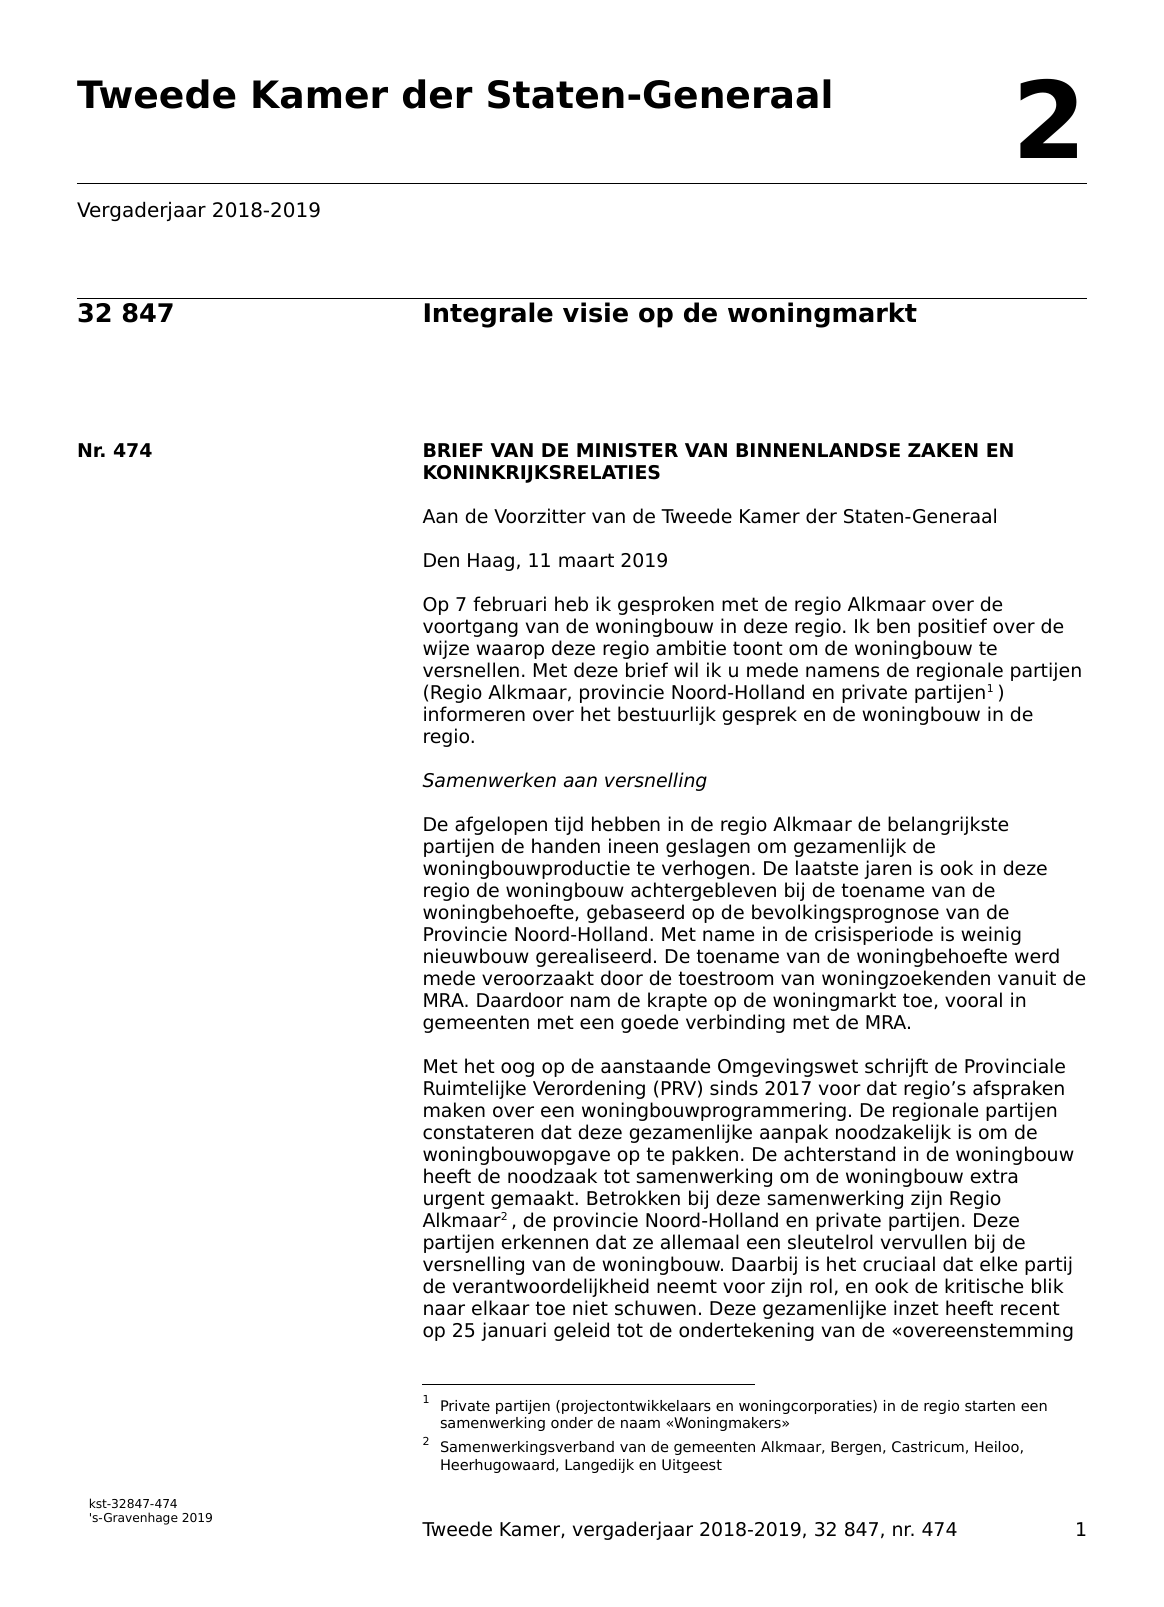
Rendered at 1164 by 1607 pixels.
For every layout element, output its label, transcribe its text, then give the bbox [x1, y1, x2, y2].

table_header 2 [886, 59, 1087, 183]
text Private partijen (projectontwikkelaars en woningcorporaties) in de regio starten een samenwerking onder de naam «Woningmakers» [422, 1393, 1087, 1432]
text 's-Gravenhage 2019 [88, 1511, 323, 1525]
text Op 7 februari heb ik gesproken met de regio Alkmaar over de voortgang van de woningbouw in deze regio. Ik ben positief over de wijze waarop deze regio ambitie toont om de woningbouw te versnellen. Met deze brief wil ik u mede namens de regionale partijen (Regio Alkmaar, provincie Noord-Holland en private partijen) informeren over het bestuurlijk gesprek en de woningbouw in de regio. [422, 594, 1087, 748]
table_header Tweede Kamer der Staten-Generaal [77, 59, 886, 183]
subtitle 32 847 Integrale visie op de woningmarkt [77, 299, 1087, 329]
text Aan de Voorzitter van de Tweede Kamer der Staten-Generaal [422, 506, 1087, 528]
text Den Haag, 11 maart 2019 [422, 550, 1087, 572]
text kst-32847-474 [88, 1497, 323, 1511]
text Samenwerkingsverband van de gemeenten Alkmaar, Bergen, Castricum, Heiloo, Heerhugowaard, Langedijk en Uitgeest [422, 1435, 1087, 1474]
subtitle Nr. 474 BRIEF VAN DE MINISTER VAN BINNENLANDSE ZAKEN EN KONINKRIJKSRELATIES [77, 440, 1087, 484]
text De afgelopen tijd hebben in de regio Alkmaar de belangrijkste partijen de handen ineen geslagen om gezamenlijk de woningbouwproductie te verhogen. De laatste jaren is ook in deze regio de woningbouw achtergebleven bij de toename van de woningbehoefte, gebaseerd op de bevolkingsprognose van de Provincie Noord-Holland. Met name in de crisisperiode is weinig nieuwbouw gerealiseerd. De toename van de woningbehoefte werd mede veroorzaakt door de toestroom van woningzoekenden vanuit de MRA. Daardoor nam de krapte op de woningmarkt toe, vooral in gemeenten met een goede verbinding met de MRA. [422, 814, 1087, 1034]
table_cell Vergaderjaar 2018-2019 [77, 184, 1087, 298]
subtitle Samenwerken aan versnelling [422, 770, 1087, 792]
text Met het oog op de aanstaande Omgevingswet schrijft de Provinciale Ruimtelijke Verordening (PRV) sinds 2017 voor dat regio’s afspraken maken over een woningbouwprogrammering. De regionale partijen constateren dat deze gezamenlijke aanpak noodzakelijk is om de woningbouwopgave op te pakken. De achterstand in de woningbouw heeft de noodzaak tot samenwerking om de woningbouw extra urgent gemaakt. Betrokken bij deze samenwerking zijn Regio Alkmaar, de provincie Noord-Holland en private partijen. Deze partijen erkennen dat ze allemaal een sleutelrol vervullen bij de versnelling van de woningbouw. Daarbij is het cruciaal dat elke partij de verantwoordelijkheid neemt voor zijn rol, en ook de kritische blik naar elkaar toe niet schuwen. Deze gezamenlijke inzet heeft recent op 25 januari geleid tot de ondertekening van de «overeenstemming [422, 1056, 1087, 1342]
